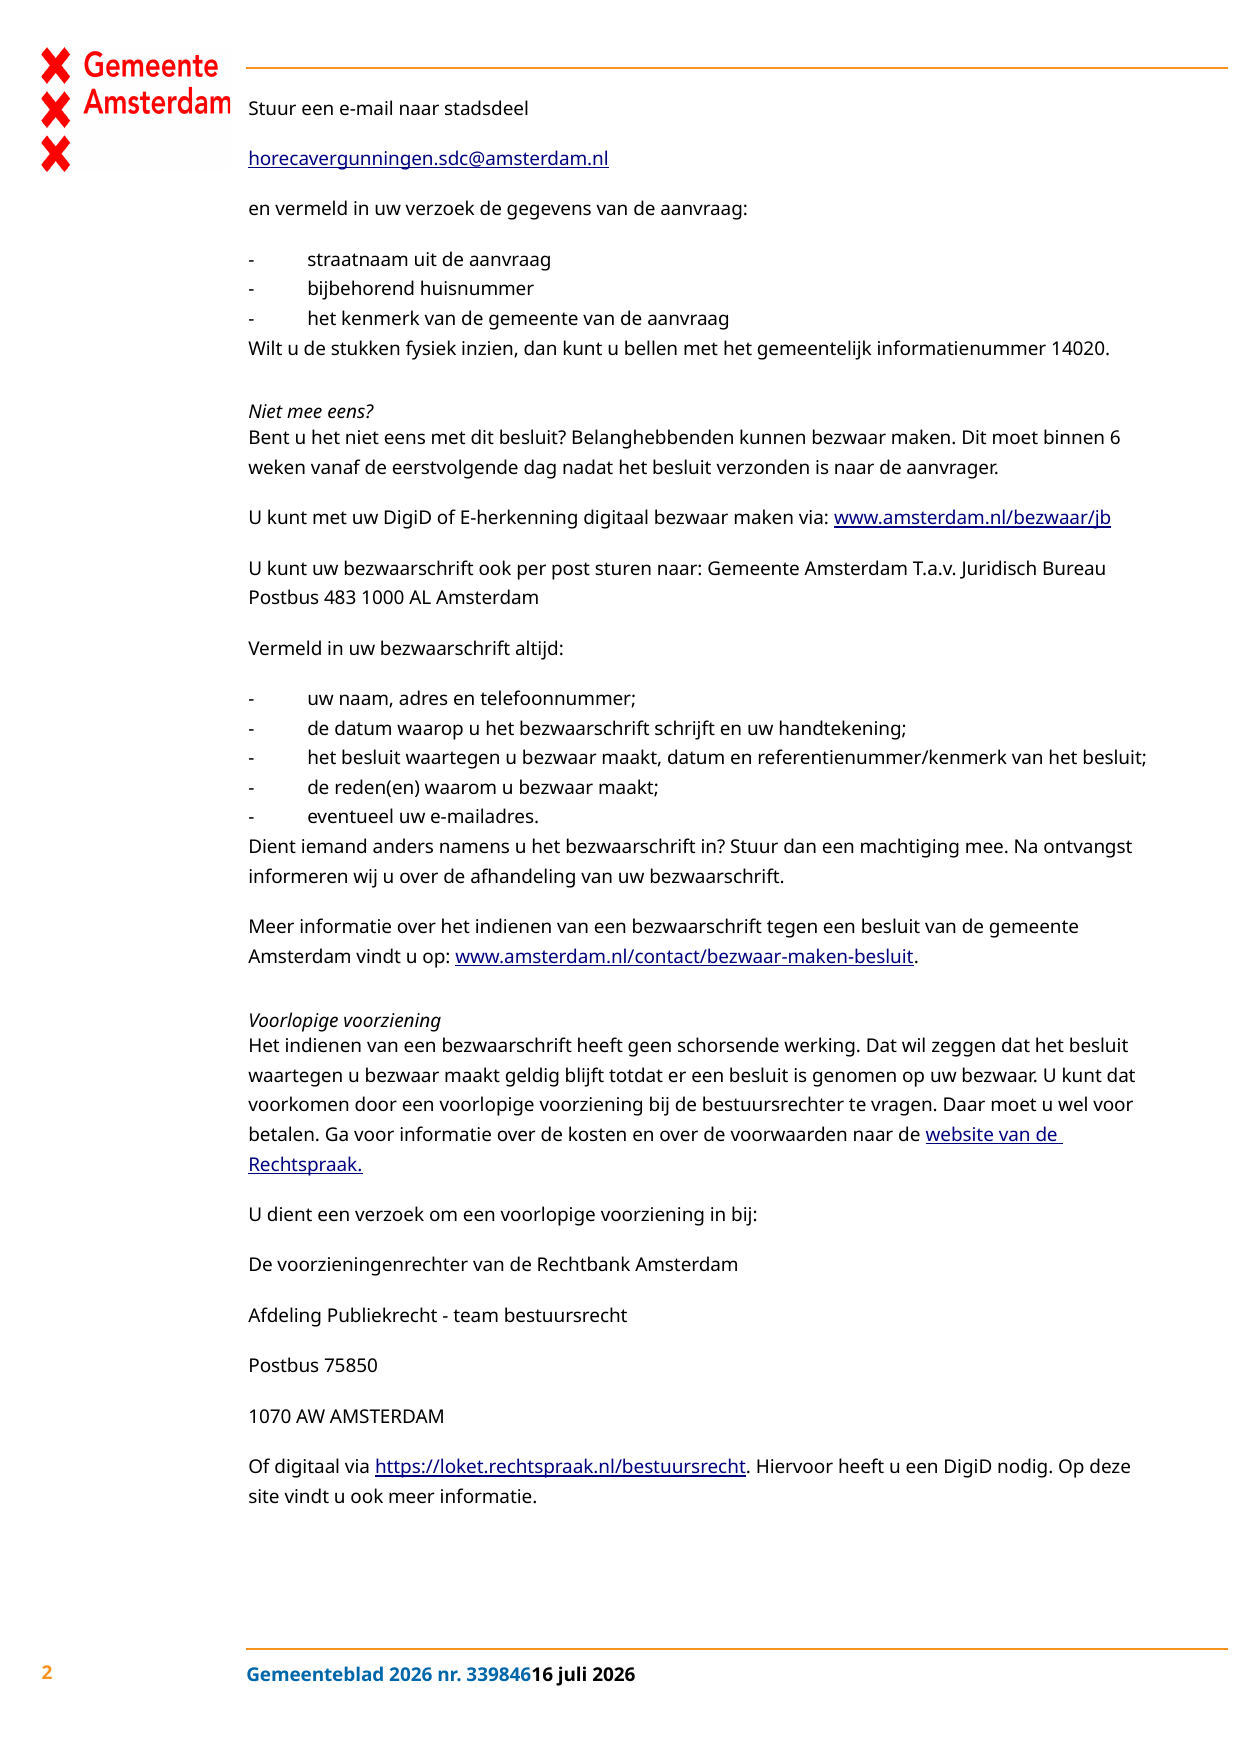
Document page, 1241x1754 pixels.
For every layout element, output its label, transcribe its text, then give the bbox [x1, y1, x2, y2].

list eventueel uw e-mailadres. [248, 804, 1152, 829]
text Postbus 75850 [248, 1352, 1152, 1378]
text Of digitaal via https://loket.rechtspraak.nl/bestuursrecht. Hiervoor heeft u een DigiD nodig. Op deze site vindt u ook meer informatie. [248, 1453, 1152, 1509]
text 1070 AW AMSTERDAM [248, 1403, 1152, 1429]
text Het indienen van een bezwaarschrift heeft geen schorsende werking. Dat wil zeggen dat het besluit waartegen u bezwaar maakt geldig blijft totdat er een besluit is genomen op uw bezwaar. U kunt dat voorkomen door een voorlopige voorziening bij de bestuursrechter te vragen. Daar moet u wel voor betalen. Ga voor informatie over de kosten en over de voorwaarden naar de website van de Rechtspraak. [248, 1032, 1152, 1177]
text Bent u het niet eens met dit besluit? Belanghebbenden kunnen bezwaar maken. Dit moet binnen 6 weken vanaf de eerstvolgende dag nadat het besluit verzonden is naar de aanvrager. [248, 424, 1152, 480]
text De voorzieningenrechter van de Rechtbank Amsterdam [248, 1252, 1152, 1277]
text Dient iemand anders namens u het bezwaarschrift in? Stuur dan een machtiging mee. Na ontvangst informeren wij u over de afhandeling van uw bezwaarschrift. [248, 833, 1152, 888]
text Vermeld in uw bezwaarschrift altijd: [248, 635, 1152, 661]
list de reden(en) waarom u bezwaar maakt; [248, 774, 1152, 800]
picture [41, 47, 231, 172]
list straatnaam uit de aanvraag [248, 246, 1152, 272]
text en vermeld in uw verzoek de gegevens van de aanvraag: [248, 196, 1152, 221]
text U dient een verzoek om een voorlopige voorziening in bij: [248, 1201, 1152, 1227]
text U kunt met uw DigiD of E-herkenning digitaal bezwaar maken via: www.amsterdam.nl/bezwaar/jb [248, 504, 1152, 530]
text Stuur een e-mail naar stadsdeel [248, 95, 1152, 121]
list uw naam, adres en telefoonnummer; [248, 685, 1152, 711]
list het besluit waartegen u bezwaar maakt, datum en referentienummer/kenmerk van het besluit; [248, 744, 1152, 770]
list bijbehorend huisnummer [248, 276, 1152, 301]
text Wilt u de stukken fysiek inzien, dan kunt u bellen met het gemeentelijk informatienummer 14020. [248, 335, 1152, 361]
text Meer informatie over het indienen van een bezwaarschrift tegen een besluit van de gemeente Amsterdam vindt u op: www.amsterdam.nl/contact/bezwaar-maken-besluit. [248, 913, 1152, 968]
list de datum waarop u het bezwaarschrift schrijft en uw handtekening; [248, 715, 1152, 741]
text Afdeling Publiekrecht - team bestuursrecht [248, 1302, 1152, 1328]
text U kunt uw bezwaarschrift ook per post sturen naar: Gemeente Amsterdam T.a.v. Juridisch Bureau Postbus 483 1000 AL Amsterdam [248, 555, 1152, 610]
text Voorlopige voorziening [248, 1007, 1152, 1032]
text horecavergunningen.sdc@amsterdam.nl [248, 145, 1152, 171]
list het kenmerk van de gemeente van de aanvraag [248, 305, 1152, 331]
text Niet mee eens? [248, 399, 1152, 424]
